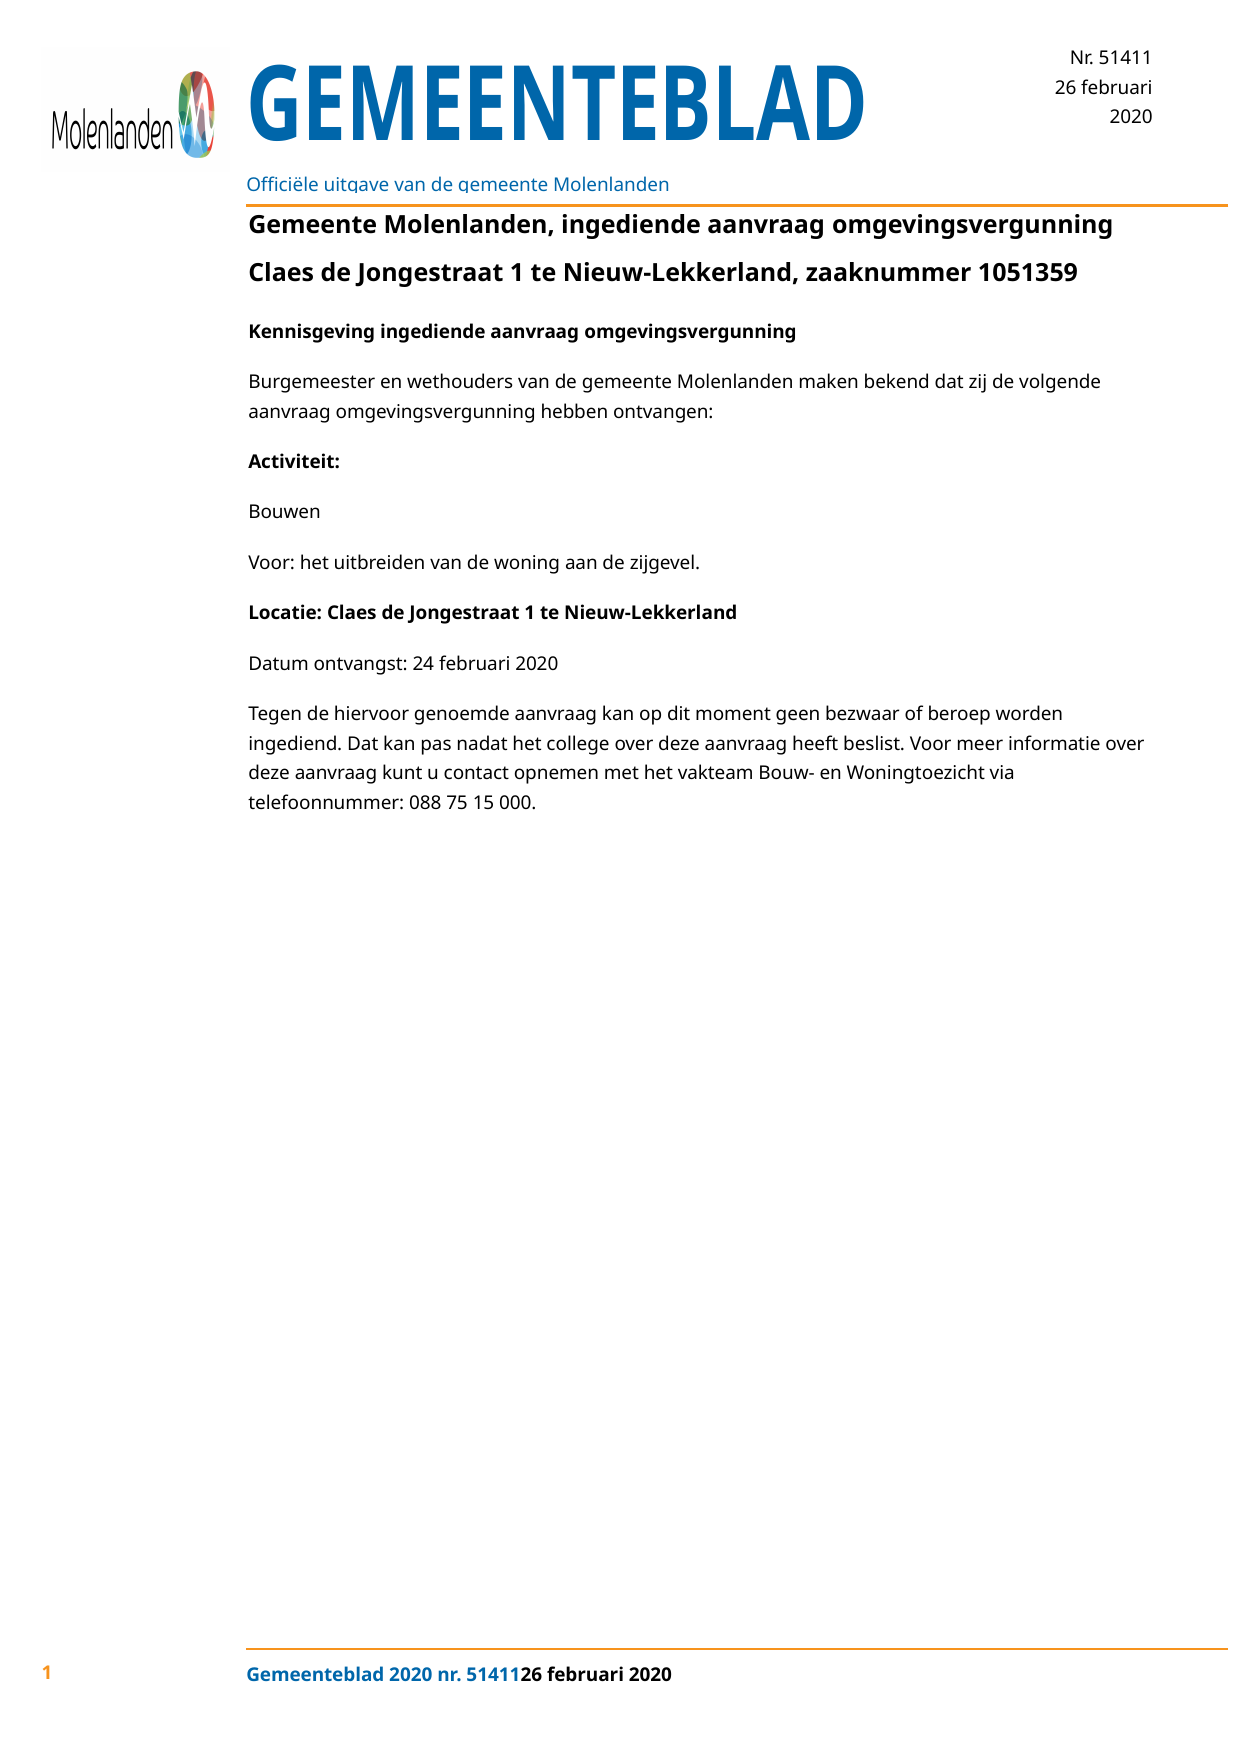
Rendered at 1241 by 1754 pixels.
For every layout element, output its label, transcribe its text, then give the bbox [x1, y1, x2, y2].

picture [41, 47, 231, 172]
text Bouwen [248, 499, 1152, 524]
text Tegen de hiervoor genoemde aanvraag kan op dit moment geen bezwaar of beroep worden ingediend. Dat kan pas nadat het college over deze aanvraag heeft beslist. Voor meer informatie over deze aanvraag kunt u contact opnemen met het vakteam Bouw- en Woningtoezicht via telefoonnummer: 088 75 15 000. [248, 700, 1152, 815]
text Activiteit: [248, 448, 1152, 474]
text Burgemeester en wethouders van de gemeente Molenlanden maken bekend dat zij de volgende aanvraag omgevingsvergunning hebben ontvangen: [248, 368, 1152, 424]
text Gemeente Molenlanden, ingediende aanvraag omgevingsvergunning Claes de Jongestraat 1 te Nieuw-Lekkerland, zaaknummer 1051359 [248, 207, 1152, 288]
text Kennisgeving ingediende aanvraag omgevingsvergunning [248, 318, 1152, 344]
text Datum ontvangst: 24 februari 2020 [248, 650, 1152, 676]
text Locatie: Claes de Jongestraat 1 te Nieuw-Lekkerland [248, 599, 1152, 625]
text Voor: het uitbreiden van de woning aan de zijgevel. [248, 549, 1152, 575]
